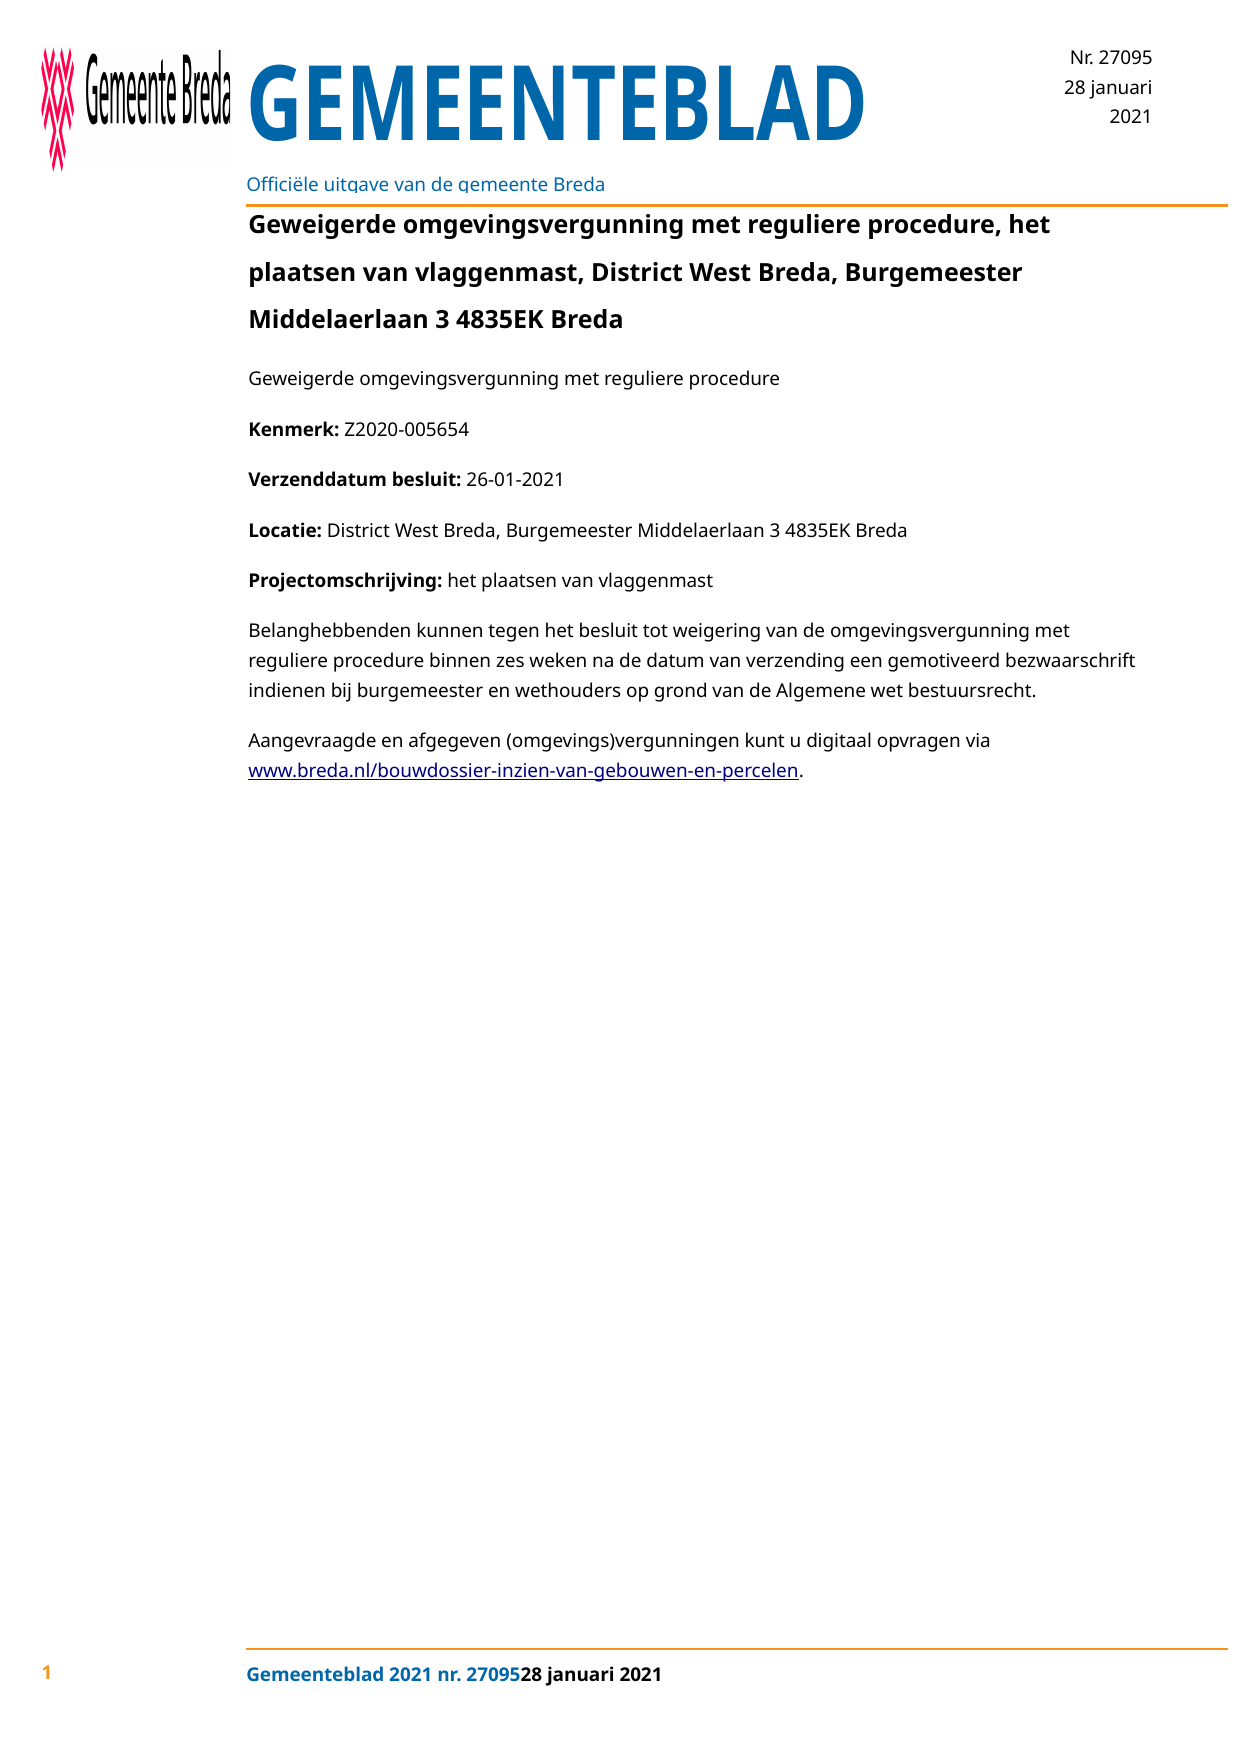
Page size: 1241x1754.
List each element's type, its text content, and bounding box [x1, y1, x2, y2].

text Kenmerk: Z2020-005654 [248, 416, 1152, 442]
text Verzenddatum besluit: 26-01-2021 [248, 466, 1152, 492]
text Geweigerde omgevingsvergunning met reguliere procedure [248, 366, 1152, 391]
text Geweigerde omgevingsvergunning met reguliere procedure, het plaatsen van vlaggenmast, District West Breda, Burgemeester Middelaerlaan 3 4835EK Breda [248, 207, 1152, 336]
text Locatie: District West Breda, Burgemeester Middelaerlaan 3 4835EK Breda [248, 517, 1152, 542]
text Projectomschrijving: het plaatsen van vlaggenmast [248, 567, 1152, 593]
picture [41, 47, 231, 172]
text Aangevraagde en afgegeven (omgevings)vergunningen kunt u digitaal opvragen via www.breda.nl/bouwdossier-inzien-van-gebouwen-en-percelen. [248, 727, 1152, 782]
text Belanghebbenden kunnen tegen het besluit tot weigering van de omgevingsvergunning met reguliere procedure binnen zes weken na de datum van verzending een gemotiveerd bezwaarschrift indienen bij burgemeester en wethouders op grond van de Algemene wet bestuursrecht. [248, 618, 1152, 702]
